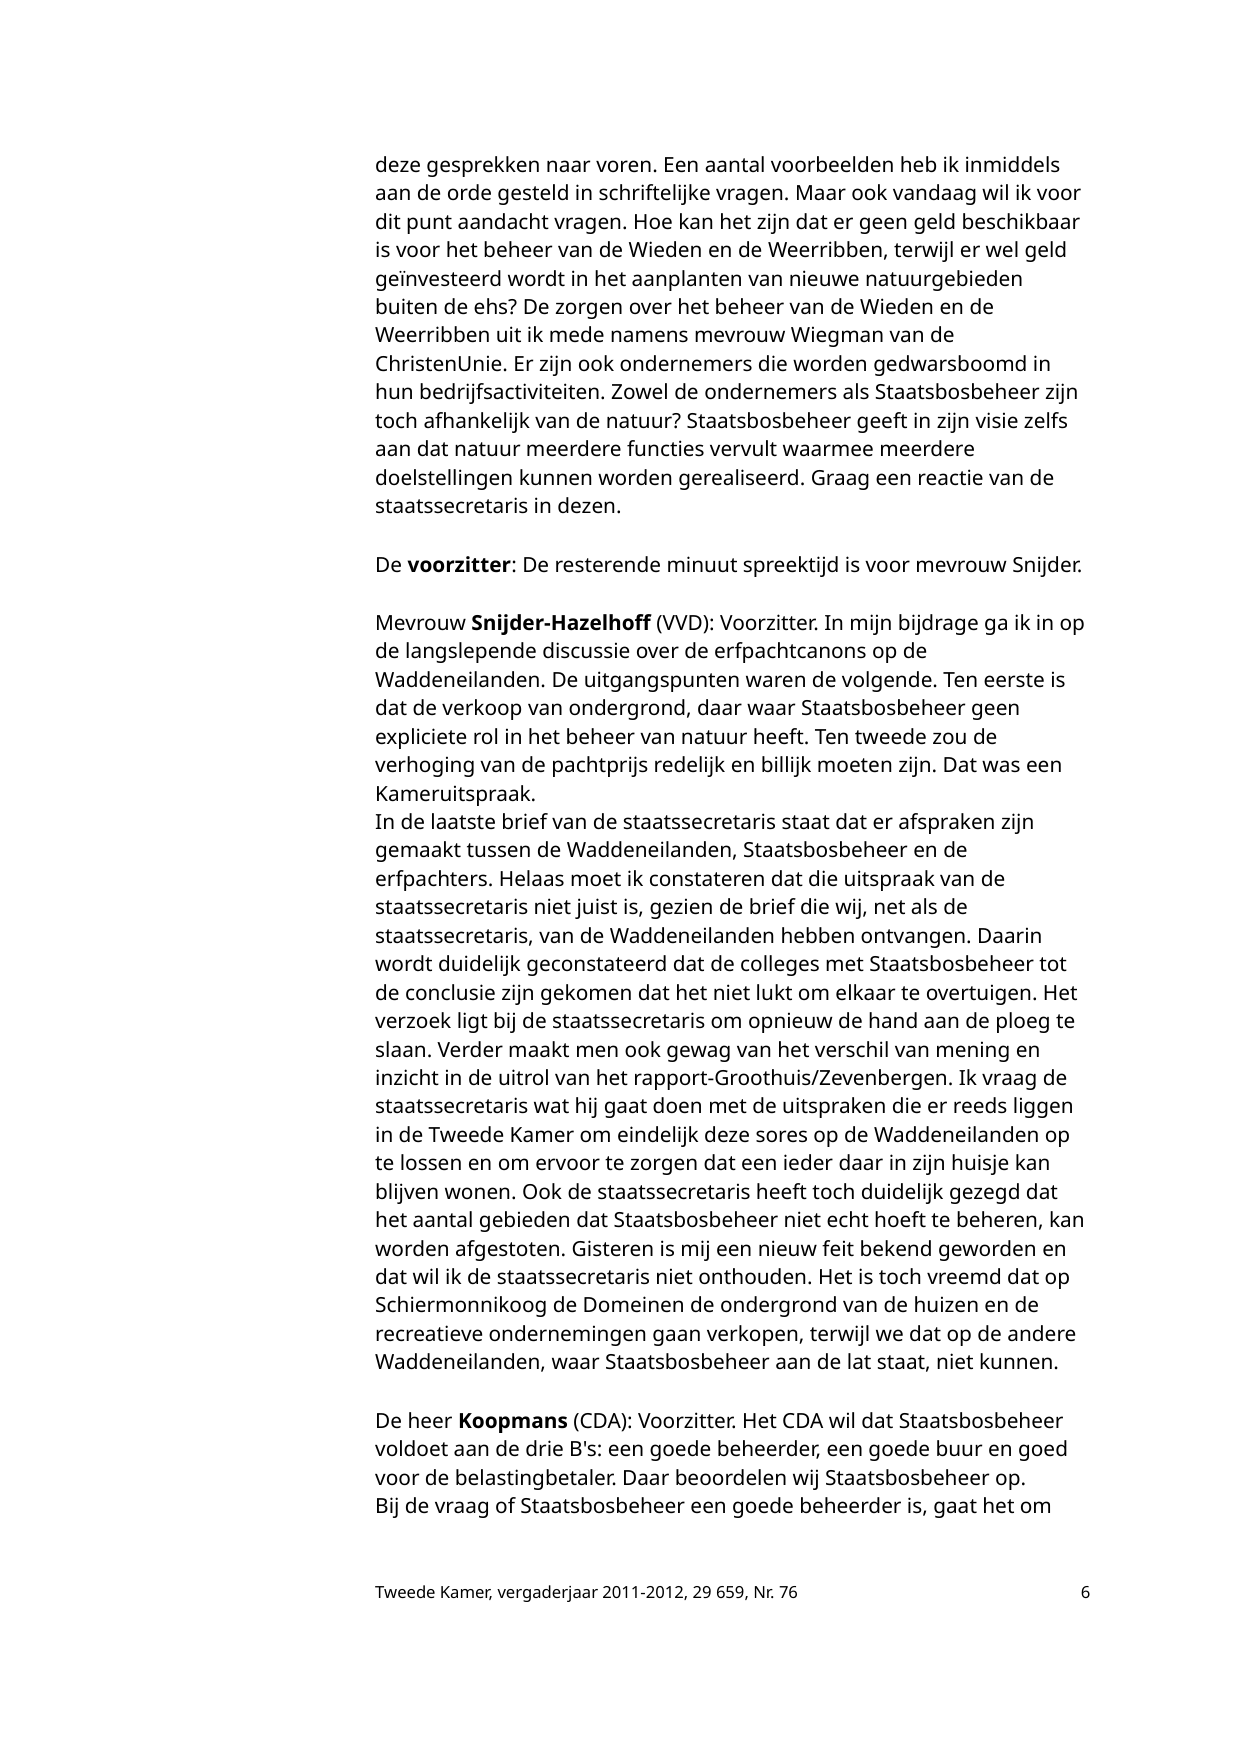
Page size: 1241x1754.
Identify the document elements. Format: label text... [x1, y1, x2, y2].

text In de laatste brief van de staatssecretaris staat dat er afspraken zijn gemaakt tussen de Waddeneilanden, Staatsbosbeheer en de erfpachters. Helaas moet ik constateren dat die uitspraak van de staatssecretaris niet juist is, gezien de brief die wij, net als de staatssecretaris, van de Waddeneilanden hebben ontvangen. Daarin wordt duidelijk geconstateerd dat de colleges met Staatsbosbeheer tot de conclusie zijn gekomen dat het niet lukt om elkaar te overtuigen. Het verzoek ligt bij de staatssecretaris om opnieuw de hand aan de ploeg te slaan. Verder maakt men ook gewag van het verschil van mening en inzicht in de uitrol van het rapport-Groothuis/Zevenbergen. Ik vraag de staatssecretaris wat hij gaat doen met de uitspraken die er reeds liggen in de Tweede Kamer om eindelijk deze sores op de Waddeneilanden op te lossen en om ervoor te zorgen dat een ieder daar in zijn huisje kan blijven wonen. Ook de staatssecretaris heeft toch duidelijk gezegd dat het aantal gebieden dat Staatsbosbeheer niet echt hoeft te beheren, kan worden afgestoten. Gisteren is mij een nieuw feit bekend geworden en dat wil ik de staatssecretaris niet onthouden. Het is toch vreemd dat op Schiermonnikoog de Domeinen de ondergrond van de huizen en de recreatieve ondernemingen gaan verkopen, terwijl we dat op de andere Waddeneilanden, waar Staatsbosbeheer aan de lat staat, niet kunnen. [375, 807, 1090, 1376]
text De voorzitter: De resterende minuut spreektijd is voor mevrouw Snijder. [375, 550, 1090, 578]
text De heer Koopmans (CDA): Voorzitter. Het CDA wil dat Staatsbosbeheer voldoet aan de drie B's: een goede beheerder, een goede buur en goed voor de belastingbetaler. Daar beoordelen wij Staatsbosbeheer op. [375, 1406, 1090, 1491]
text Bij de vraag of Staatsbosbeheer een goede beheerder is, gaat het om [375, 1491, 1090, 1520]
text Mevrouw Snijder-Hazelhoff (VVD): Voorzitter. In mijn bijdrage ga ik in op de langslepende discussie over de erfpachtcanons op de Waddeneilanden. De uitgangspunten waren de volgende. Ten eerste is dat de verkoop van ondergrond, daar waar Staatsbosbeheer geen expliciete rol in het beheer van natuur heeft. Ten tweede zou de verhoging van de pachtprijs redelijk en billijk moeten zijn. Dat was een Kameruitspraak. [375, 608, 1090, 807]
text deze gesprekken naar voren. Een aantal voorbeelden heb ik inmiddels aan de orde gesteld in schriftelijke vragen. Maar ook vandaag wil ik voor dit punt aandacht vragen. Hoe kan het zijn dat er geen geld beschikbaar is voor het beheer van de Wieden en de Weerribben, terwijl er wel geld geïnvesteerd wordt in het aanplanten van nieuwe natuurgebieden buiten de ehs? De zorgen over het beheer van de Wieden en de Weerribben uit ik mede namens mevrouw Wiegman van de ChristenUnie. Er zijn ook ondernemers die worden gedwarsboomd in hun bedrijfsactiviteiten. Zowel de ondernemers als Staatsbosbeheer zijn toch afhankelijk van de natuur? Staatsbosbeheer geeft in zijn visie zelfs aan dat natuur meerdere functies vervult waarmee meerdere doelstellingen kunnen worden gerealiseerd. Graag een reactie van de staatssecretaris in dezen. [375, 150, 1090, 520]
